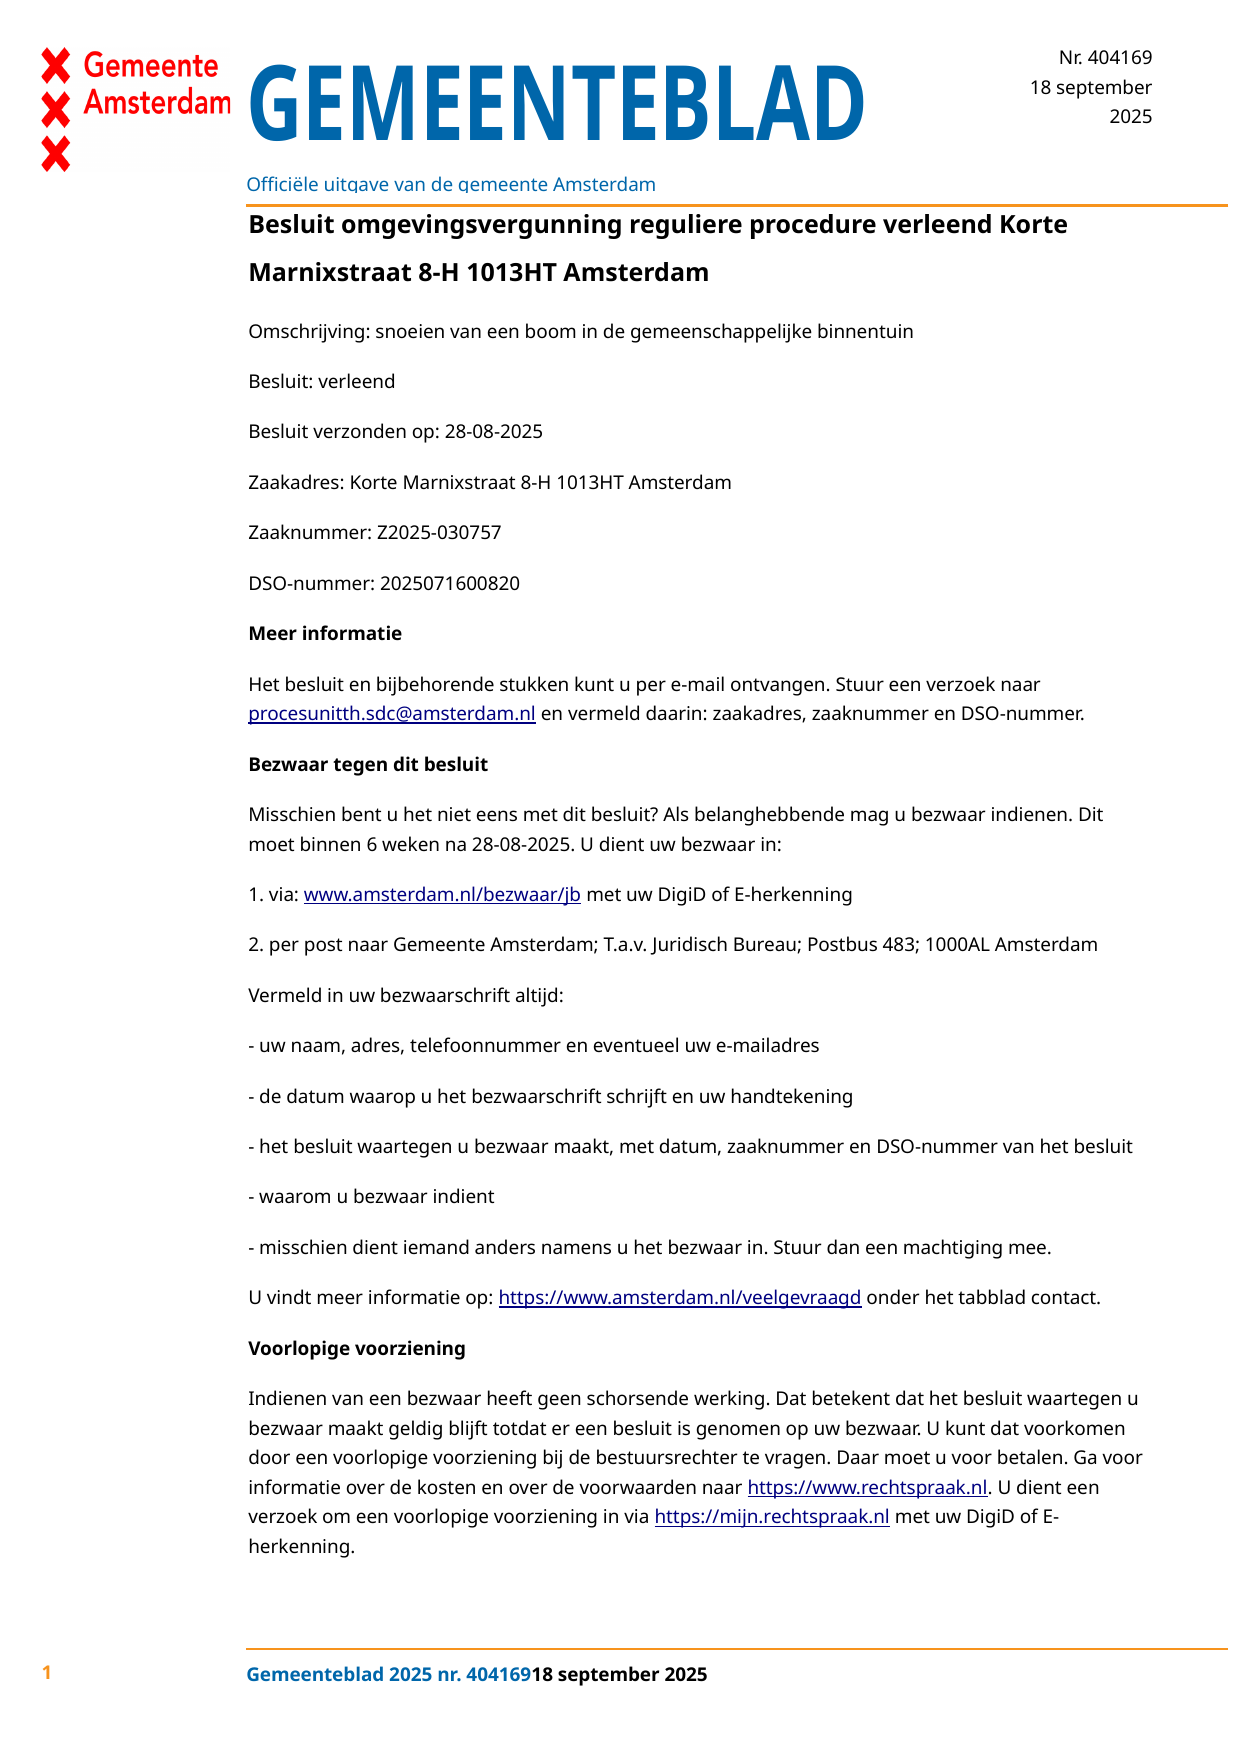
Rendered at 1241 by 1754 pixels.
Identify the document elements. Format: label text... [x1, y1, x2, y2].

text Misschien bent u het niet eens met dit besluit? Als belanghebbende mag u bezwaar indienen. Dit moet binnen 6 weken na 28-08-2025. U dient uw bezwaar in: [248, 801, 1152, 857]
text 1. via: www.amsterdam.nl/bezwaar/jb met uw DigiD of E-herkenning [248, 881, 1152, 907]
text - de datum waarop u het bezwaarschrift schrijft en uw handtekening [248, 1083, 1152, 1109]
text Het besluit en bijbehorende stukken kunt u per e-mail ontvangen. Stuur een verzoek naar procesunitth.sdc@amsterdam.nl en vermeld daarin: zaakadres, zaaknummer en DSO-nummer. [248, 671, 1152, 726]
text Bezwaar tegen dit besluit [248, 751, 1152, 777]
text Meer informatie [248, 620, 1152, 646]
text 2. per post naar Gemeente Amsterdam; T.a.v. Juridisch Bureau; Postbus 483; 1000AL Amsterdam [248, 932, 1152, 957]
text Omschrijving: snoeien van een boom in de gemeenschappelijke binnentuin [248, 318, 1152, 344]
text Besluit: verleend [248, 368, 1152, 394]
text - waarom u bezwaar indient [248, 1184, 1152, 1209]
text - het besluit waartegen u bezwaar maakt, met datum, zaaknummer en DSO-nummer van het besluit [248, 1133, 1152, 1159]
text Indienen van een bezwaar heeft geen schorsende werking. Dat betekent dat het besluit waartegen u bezwaar maakt geldig blijft totdat er een besluit is genomen op uw bezwaar. U kunt dat voorkomen door een voorlopige voorziening bij de bestuursrechter te vragen. Daar moet u voor betalen. Ga voor informatie over de kosten en over de voorwaarden naar https://www.rechtspraak.nl. U dient een verzoek om een voorlopige voorziening in via https://mijn.rechtspraak.nl met uw DigiD of E-herkenning. [248, 1385, 1152, 1559]
text Besluit verzonden op: 28-08-2025 [248, 419, 1152, 444]
text Voorlopige voorziening [248, 1335, 1152, 1361]
picture [41, 47, 231, 172]
text U vindt meer informatie op: https://www.amsterdam.nl/veelgevraagd onder het tabblad contact. [248, 1284, 1152, 1310]
text Zaakadres: Korte Marnixstraat 8-H 1013HT Amsterdam [248, 469, 1152, 495]
text DSO-nummer: 2025071600820 [248, 570, 1152, 596]
text Vermeld in uw bezwaarschrift altijd: [248, 982, 1152, 1008]
text - misschien dient iemand anders namens u het bezwaar in. Stuur dan een machtiging mee. [248, 1234, 1152, 1260]
text Zaaknummer: Z2025-030757 [248, 519, 1152, 545]
text - uw naam, adres, telefoonnummer en eventueel uw e-mailadres [248, 1032, 1152, 1058]
text Besluit omgevingsvergunning reguliere procedure verleend Korte Marnixstraat 8-H 1013HT Amsterdam [248, 207, 1152, 288]
